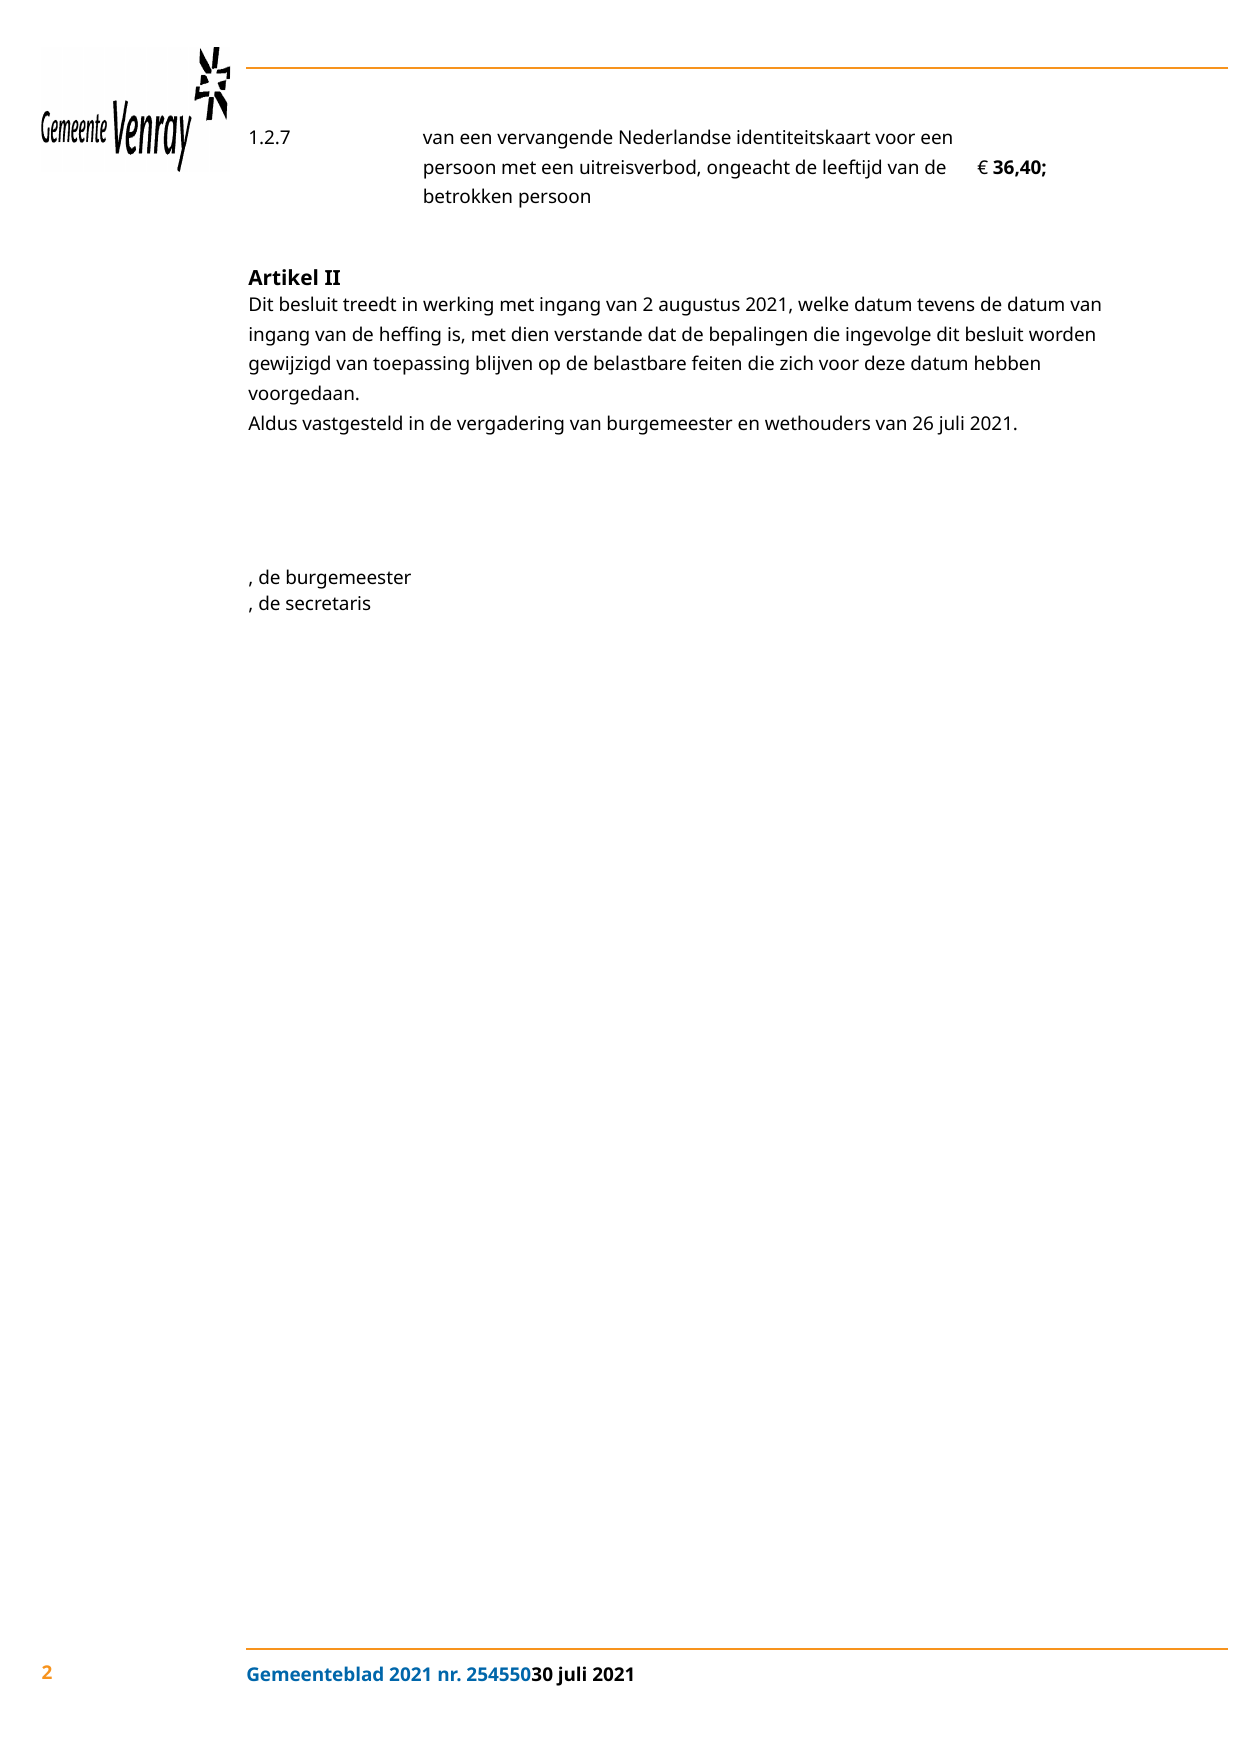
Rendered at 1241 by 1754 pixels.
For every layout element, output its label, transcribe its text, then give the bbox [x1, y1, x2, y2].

text Aldus vastgesteld in de vergadering van burgemeester en wethouders van 26 juli 2021. [248, 410, 1152, 435]
text Dit besluit treedt in werking met ingang van 2 augustus 2021, welke datum tevens de datum van ingang van de heffing is, met dien verstande dat de bepalingen die ingevolge dit besluit worden gewijzigd van toepassing blijven op de belastbare feiten die zich voor deze datum hebben voorgedaan. [248, 291, 1152, 406]
text Artikel II [248, 263, 1152, 291]
text , de burgemeester [248, 564, 1152, 590]
table_cell € 36,40; [977, 95, 1152, 239]
table_cell van een vervangende Nederlandse identiteitskaart voor een persoon met een uitreisverbod, ongeacht de leeftijd van de betrokken persoon [423, 95, 977, 239]
picture [41, 47, 231, 172]
table_cell 1.2.7 [248, 95, 423, 239]
text , de secretaris [248, 590, 1152, 616]
